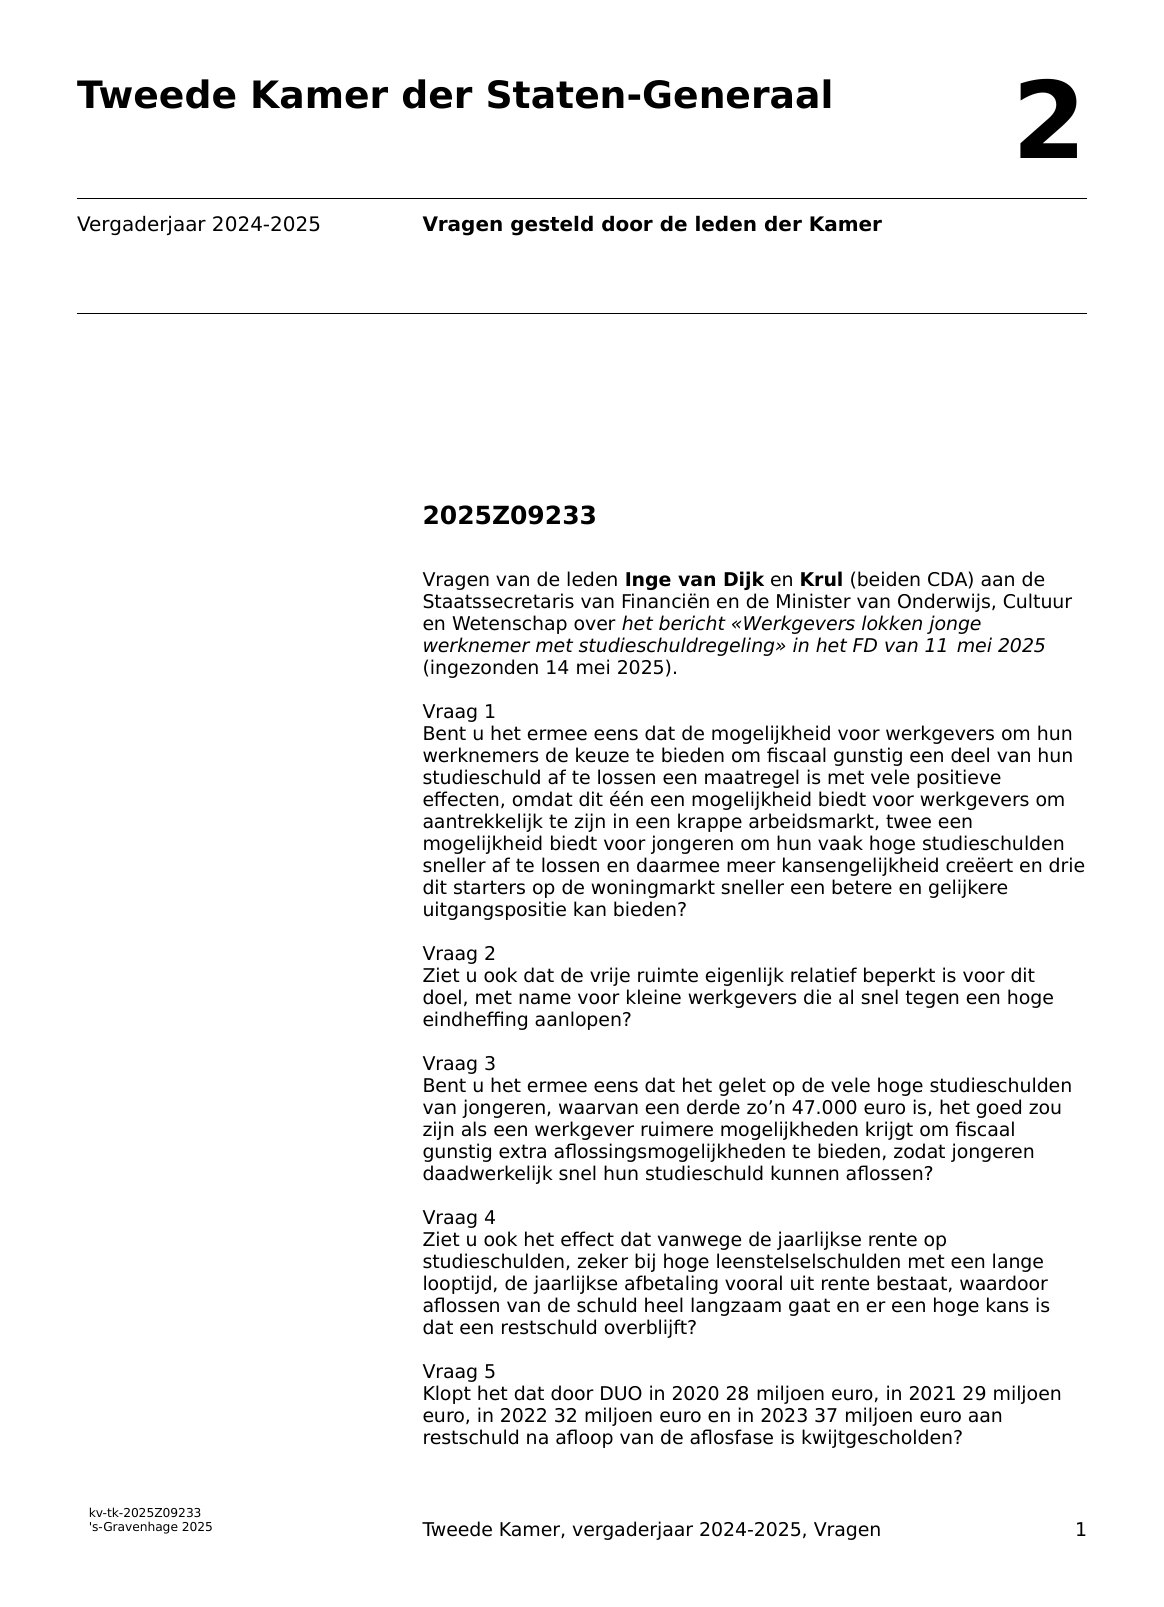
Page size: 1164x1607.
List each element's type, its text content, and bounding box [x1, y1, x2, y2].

text Bent u het ermee eens dat de mogelijkheid voor werkgevers om hun werknemers de keuze te bieden om fiscaal gunstig een deel van hun studieschuld af te lossen een maatregel is met vele positieve effecten, omdat dit één een mogelijkheid biedt voor werkgevers om aantrekkelijk te zijn in een krappe arbeidsmarkt, twee een mogelijkheid biedt voor jongeren om hun vaak hoge studieschulden sneller af te lossen en daarmee meer kansengelijkheid creëert en drie dit starters op de woningmarkt sneller een betere en gelijkere uitgangspositie kan bieden? [422, 723, 1087, 921]
text kv-tk-2025Z09233 [88, 1506, 323, 1520]
text Vraag 2 [422, 943, 1087, 965]
text Klopt het dat door DUO in 2020 28 miljoen euro, in 2021 29 miljoen euro, in 2022 32 miljoen euro en in 2023 37 miljoen euro aan restschuld na afloop van de aflosfase is kwijtgescholden? [422, 1383, 1087, 1449]
text 2025Z09233 [422, 501, 1087, 531]
text Vraag 3 [422, 1053, 1087, 1075]
table_cell Vergaderjaar 2024-2025 [77, 199, 422, 313]
table_cell Vragen gesteld door de leden der Kamer [422, 199, 1087, 313]
text 's-Gravenhage 2025 [88, 1520, 323, 1534]
text Vragen van de leden Inge van Dijk en Krul (beiden CDA) aan de Staatssecretaris van Financiën en de Minister van Onderwijs, Cultuur en Wetenschap over het bericht «Werkgevers lokken jonge werknemer met studieschuldregeling» in het FD van 11 mei 2025 (ingezonden 14 mei 2025). [422, 569, 1087, 679]
text Bent u het ermee eens dat het gelet op de vele hoge studieschulden van jongeren, waarvan een derde zo’n 47.000 euro is, het goed zou zijn als een werkgever ruimere mogelijkheden krijgt om fiscaal gunstig extra aflossingsmogelijkheden te bieden, zodat jongeren daadwerkelijk snel hun studieschuld kunnen aflossen? [422, 1075, 1087, 1185]
text Vraag 4 [422, 1207, 1087, 1229]
text Vraag 1 [422, 701, 1087, 723]
table_header Tweede Kamer der Staten-Generaal [77, 59, 886, 198]
text Ziet u ook dat de vrije ruimte eigenlijk relatief beperkt is voor dit doel, met name voor kleine werkgevers die al snel tegen een hoge eindheffing aanlopen? [422, 965, 1087, 1031]
text Vraag 5 [422, 1361, 1087, 1383]
text Ziet u ook het effect dat vanwege de jaarlijkse rente op studieschulden, zeker bij hoge leenstelselschulden met een lange looptijd, de jaarlijkse afbetaling vooral uit rente bestaat, waardoor aflossen van de schuld heel langzaam gaat en er een hoge kans is dat een restschuld overblijft? [422, 1229, 1087, 1339]
table_header 2 [886, 59, 1087, 198]
